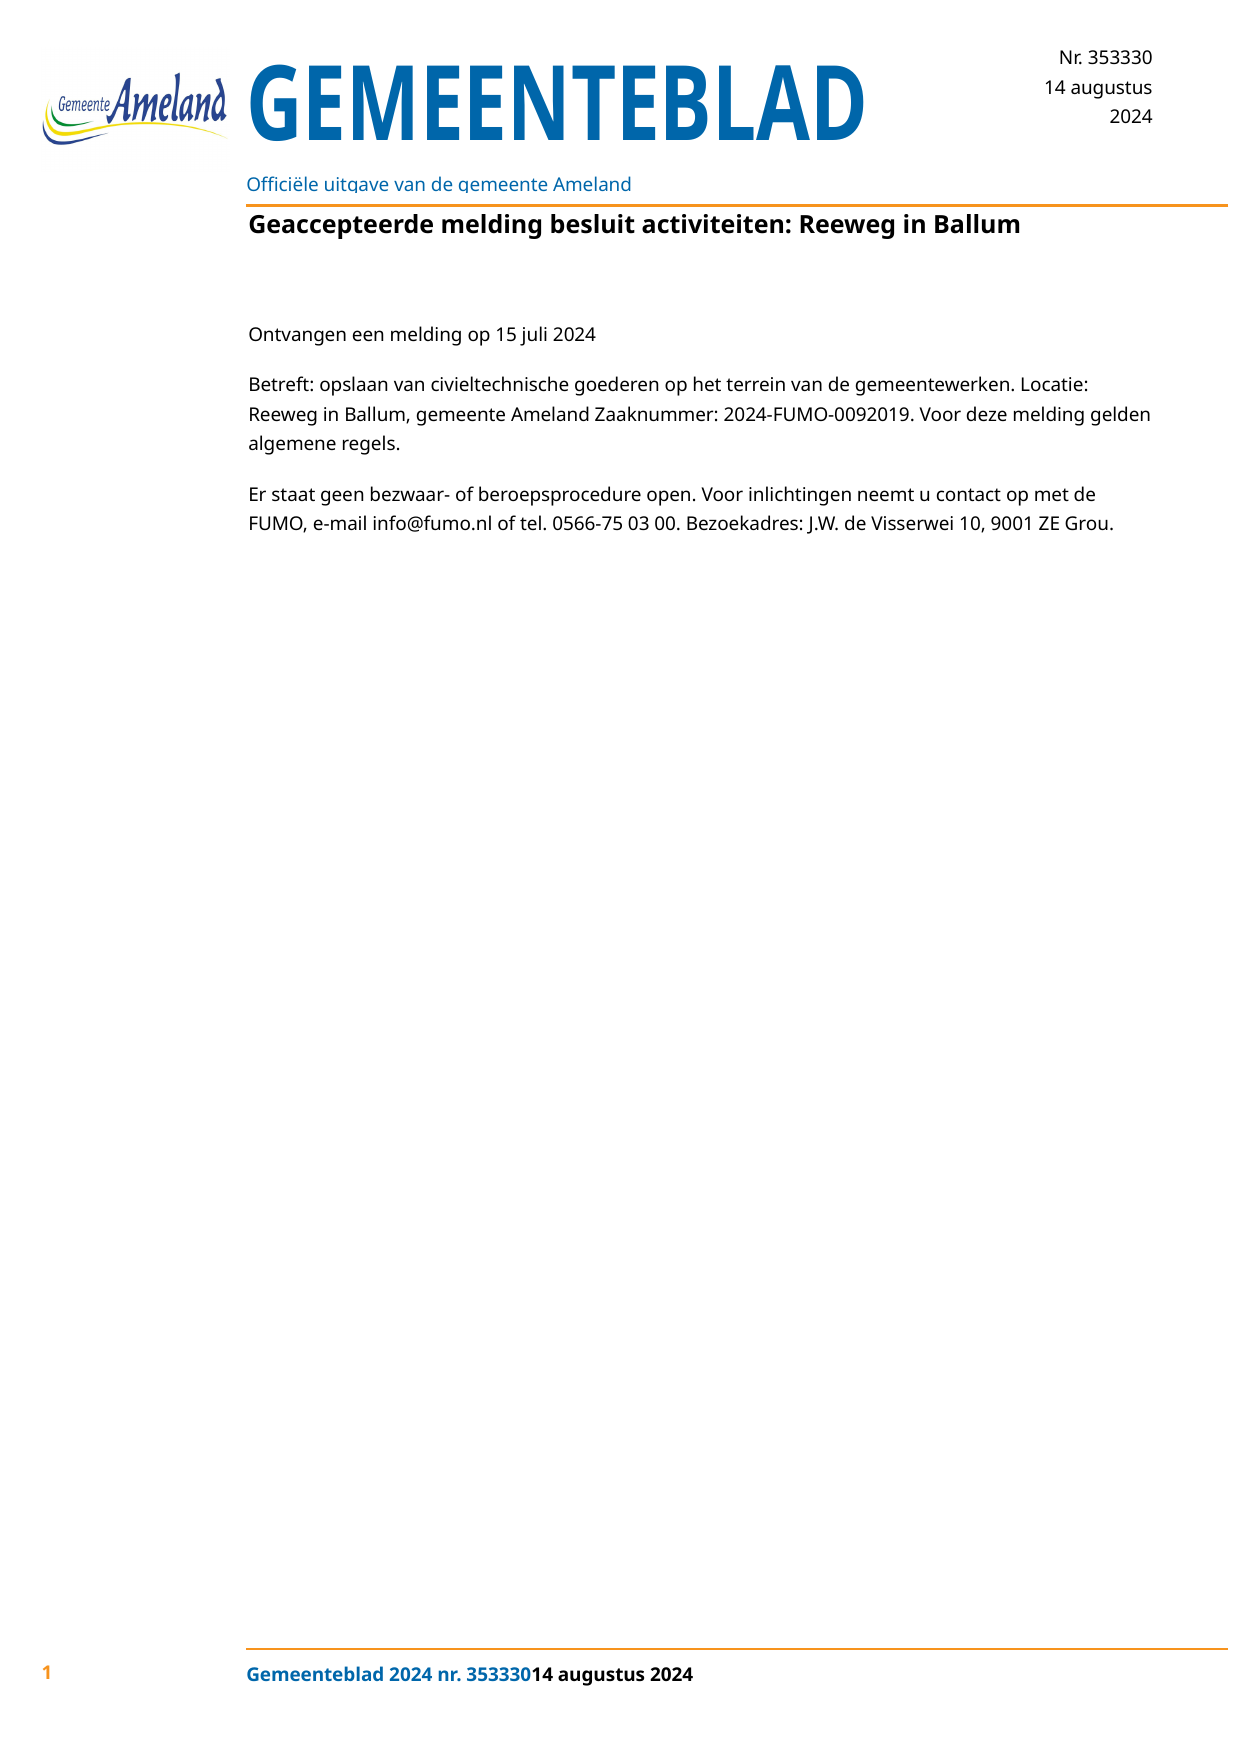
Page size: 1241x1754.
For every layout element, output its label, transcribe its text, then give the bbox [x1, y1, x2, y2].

picture [41, 47, 231, 172]
text Geaccepteerde melding besluit activiteiten: Reeweg in Ballum [248, 207, 1152, 241]
text Ontvangen een melding op 15 juli 2024 [248, 321, 1152, 346]
text Er staat geen bezwaar- of beroepsprocedure open. Voor inlichtingen neemt u contact op met de FUMO, e-mail info@fumo.nl of tel. 0566-75 03 00. Bezoekadres: J.W. de Visserwei 10, 9001 ZE Grou. [248, 481, 1152, 536]
text Betreft: opslaan van civieltechnische goederen op het terrein van de gemeentewerken. Locatie: Reeweg in Ballum, gemeente Ameland Zaaknummer: 2024-FUMO-0092019. Voor deze melding gelden algemene regels. [248, 371, 1152, 456]
